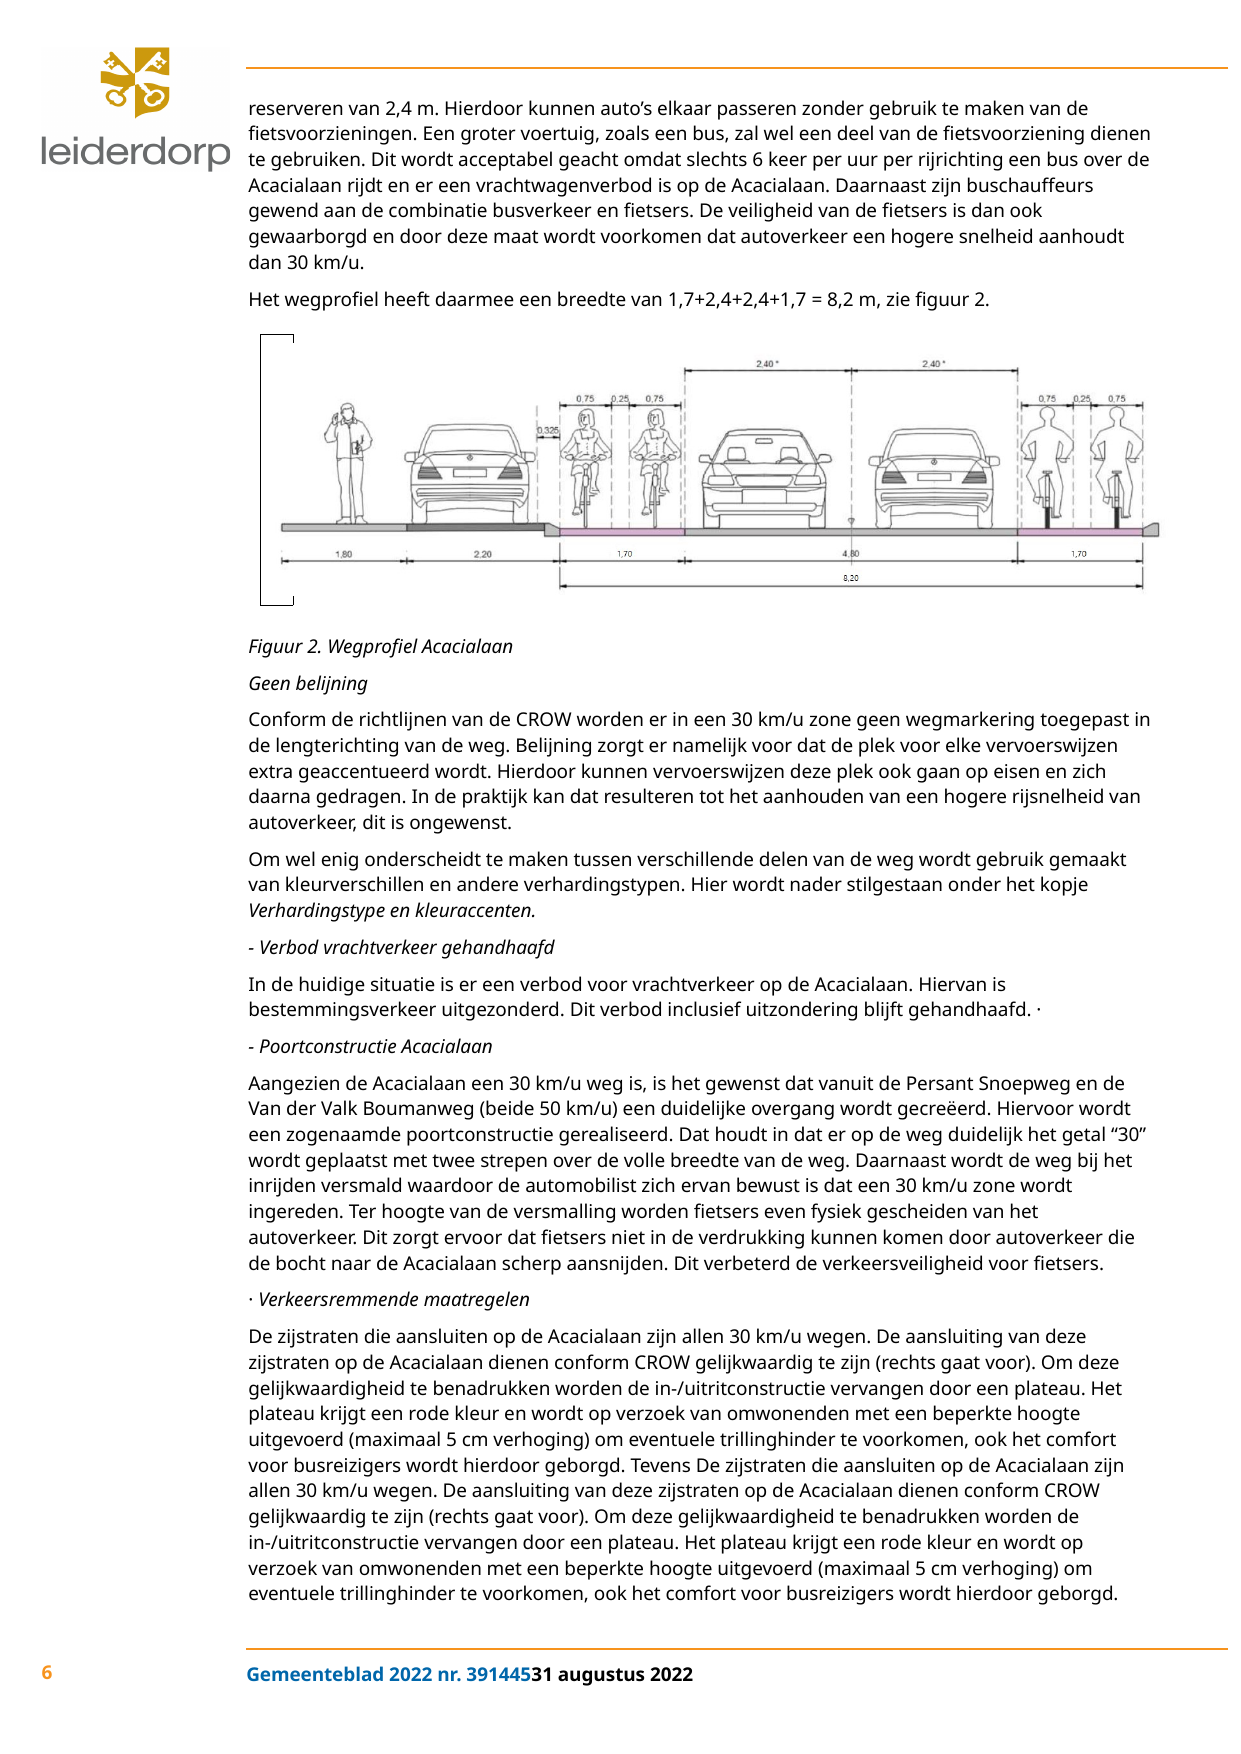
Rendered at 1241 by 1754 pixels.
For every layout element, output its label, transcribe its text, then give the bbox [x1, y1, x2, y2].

text - Poortconstructie Acacialaan [248, 1033, 1152, 1059]
text - Verbod vrachtverkeer gehandhaafd [248, 934, 1152, 960]
text reserveren van 2,4 m. Hierdoor kunnen auto’s elkaar passeren zonder gebruik te maken van de fietsvoorzieningen. Een groter voertuig, zoals een bus, zal wel een deel van de fietsvoorziening dienen te gebruiken. Dit wordt acceptabel geacht omdat slechts 6 keer per uur per rijrichting een bus over de Acacialaan rijdt en er een vrachtwagenverbod is op de Acacialaan. Daarnaast zijn buschauffeurs gewend aan de combinatie busverkeer en fietsers. De veiligheid van de fietsers is dan ook gewaarborgd en door deze maat wordt voorkomen dat autoverkeer een hogere snelheid aanhoudt dan 30 km/u. [248, 95, 1152, 275]
text Aangezien de Acacialaan een 30 km/u weg is, is het gewenst dat vanuit de Persant Snoepweg en de Van der Valk Boumanweg (beide 50 km/u) een duidelijke overgang wordt gecreëerd. Hiervoor wordt een zogenaamde poortconstructie gerealiseerd. Dat houdt in dat er op de weg duidelijk het getal “30” wordt geplaatst met twee strepen over de volle breedte van de weg. Daarnaast wordt de weg bij het inrijden versmald waardoor de automobilist zich ervan bewust is dat een 30 km/u zone wordt ingereden. Ter hoogte van de versmalling worden fietsers even fysiek gescheiden van het autoverkeer. Dit zorgt ervoor dat fietsers niet in de verdrukking kunnen komen door autoverkeer die de bocht naar de Acacialaan scherp aansnijden. Dit verbeterd de verkeersveiligheid voor fietsers. [248, 1070, 1152, 1276]
picture [41, 47, 231, 172]
text Geen belijning [248, 670, 1152, 695]
text De zijstraten die aansluiten op de Acacialaan zijn allen 30 km/u wegen. De aansluiting van deze zijstraten op de Acacialaan dienen conform CROW gelijkwaardig te zijn (rechts gaat voor). Om deze gelijkwaardigheid te benadrukken worden de in-/uitritconstructie vervangen door een plateau. Het plateau krijgt een rode kleur en wordt op verzoek van omwonenden met een beperkte hoogte uitgevoerd (maximaal 5 cm verhoging) om eventuele trillinghinder te voorkomen, ook het comfort voor busreizigers wordt hierdoor geborgd. Tevens De zijstraten die aansluiten op de Acacialaan zijn allen 30 km/u wegen. De aansluiting van deze zijstraten op de Acacialaan dienen conform CROW gelijkwaardig te zijn (rechts gaat voor). Om deze gelijkwaardigheid te benadrukken worden de in-/uitritconstructie vervangen door een plateau. Het plateau krijgt een rode kleur en wordt op verzoek van omwonenden met een beperkte hoogte uitgevoerd (maximaal 5 cm verhoging) om eventuele trillinghinder te voorkomen, ook het comfort voor busreizigers wordt hierdoor geborgd. [248, 1323, 1152, 1606]
text Het wegprofiel heeft daarmee een breedte van 1,7+2,4+2,4+1,7 = 8,2 m, zie figuur 2. [248, 286, 1152, 312]
text Conform de richtlijnen van de CROW worden er in een 30 km/u zone geen wegmarkering toegepast in de lengterichting van de weg. Belijning zorgt er namelijk voor dat de plek voor elke vervoerswijzen extra geaccentueerd wordt. Hierdoor kunnen vervoerswijzen deze plek ook gaan op eisen en zich daarna gedragen. In de praktijk kan dat resulteren tot het aanhouden van een hogere rijsnelheid van autoverkeer, dit is ongewenst. [248, 706, 1152, 835]
text · Verkeersremmende maatregelen [248, 1287, 1152, 1312]
picture [268, 343, 1173, 596]
text Figuur 2. Wegprofiel Acacialaan [248, 633, 1152, 659]
text In de huidige situatie is er een verbod voor vrachtverkeer op de Acacialaan. Hiervan is bestemmingsverkeer uitgezonderd. Dit verbod inclusief uitzondering blijft gehandhaafd. · [248, 971, 1152, 1022]
text Om wel enig onderscheidt te maken tussen verschillende delen van de weg wordt gebruik gemaakt van kleurverschillen en andere verhardingstypen. Hier wordt nader stilgestaan onder het kopje Verhardingstype en kleuraccenten. [248, 846, 1152, 923]
